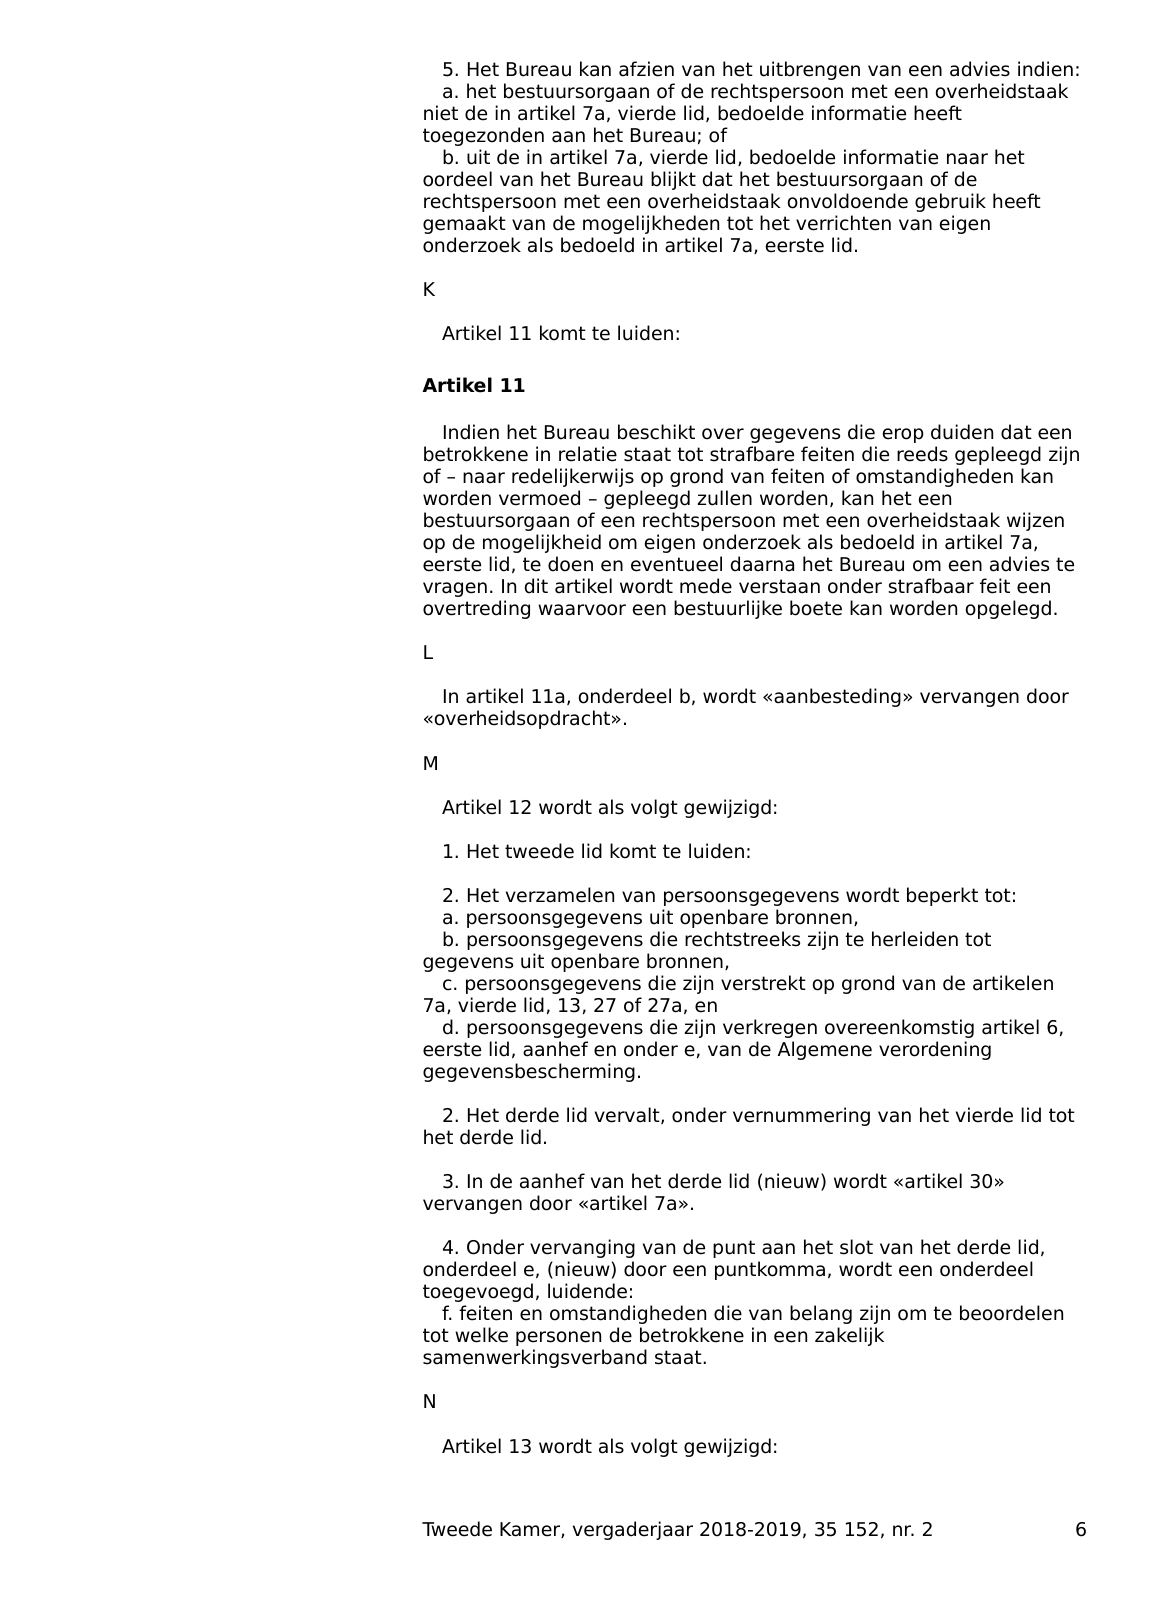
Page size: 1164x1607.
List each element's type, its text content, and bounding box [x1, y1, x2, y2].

text N [422, 1391, 1087, 1413]
text M [422, 752, 1087, 774]
text Artikel 11 komt te luiden: [422, 323, 1087, 345]
text f. feiten en omstandigheden die van belang zijn om te beoordelen tot welke personen de betrokkene in een zakelijk samenwerkingsverband staat. [422, 1303, 1087, 1369]
text 5. Het Bureau kan afzien van het uitbrengen van een advies indien: [422, 59, 1087, 81]
subtitle Artikel 11 [422, 375, 1087, 397]
text d. persoonsgegevens die zijn verkregen overeenkomstig artikel 6, eerste lid, aanhef en onder e, van de Algemene verordening gegevensbescherming. [422, 1017, 1087, 1083]
text 2. Het verzamelen van persoonsgegevens wordt beperkt tot: [422, 885, 1087, 907]
text b. uit de in artikel 7a, vierde lid, bedoelde informatie naar het oordeel van het Bureau blijkt dat het bestuursorgaan of de rechtspersoon met een overheidstaak onvoldoende gebruik heeft gemaakt van de mogelijkheden tot het verrichten van eigen onderzoek als bedoeld in artikel 7a, eerste lid. [422, 147, 1087, 257]
text Artikel 13 wordt als volgt gewijzigd: [422, 1436, 1087, 1457]
text Indien het Bureau beschikt over gegevens die erop duiden dat een betrokkene in relatie staat tot strafbare feiten die reeds gepleegd zijn of – naar redelijkerwijs op grond van feiten of omstandigheden kan worden vermoed – gepleegd zullen worden, kan het een bestuursorgaan of een rechtspersoon met een overheidstaak wijzen op de mogelijkheid om eigen onderzoek als bedoeld in artikel 7a, eerste lid, te doen en eventueel daarna het Bureau om een advies te vragen. In dit artikel wordt mede verstaan onder strafbaar feit een overtreding waarvoor een bestuurlijke boete kan worden opgelegd. [422, 422, 1087, 620]
text a. het bestuursorgaan of de rechtspersoon met een overheidstaak niet de in artikel 7a, vierde lid, bedoelde informatie heeft toegezonden aan het Bureau; of [422, 81, 1087, 147]
text 1. Het tweede lid komt te luiden: [422, 841, 1087, 863]
text a. persoonsgegevens uit openbare bronnen, [422, 907, 1087, 929]
text K [422, 279, 1087, 301]
text In artikel 11a, onderdeel b, wordt «aanbesteding» vervangen door «overheidsopdracht». [422, 686, 1087, 730]
text 2. Het derde lid vervalt, onder vernummering van het vierde lid tot het derde lid. [422, 1105, 1087, 1149]
text c. persoonsgegevens die zijn verstrekt op grond van de artikelen 7a, vierde lid, 13, 27 of 27a, en [422, 973, 1087, 1017]
text 3. In de aanhef van het derde lid (nieuw) wordt «artikel 30» vervangen door «artikel 7a». [422, 1171, 1087, 1215]
text L [422, 642, 1087, 664]
text b. persoonsgegevens die rechtstreeks zijn te herleiden tot gegevens uit openbare bronnen, [422, 929, 1087, 973]
text Artikel 12 wordt als volgt gewijzigd: [422, 797, 1087, 819]
text 4. Onder vervanging van de punt aan het slot van het derde lid, onderdeel e, (nieuw) door een puntkomma, wordt een onderdeel toegevoegd, luidende: [422, 1237, 1087, 1303]
